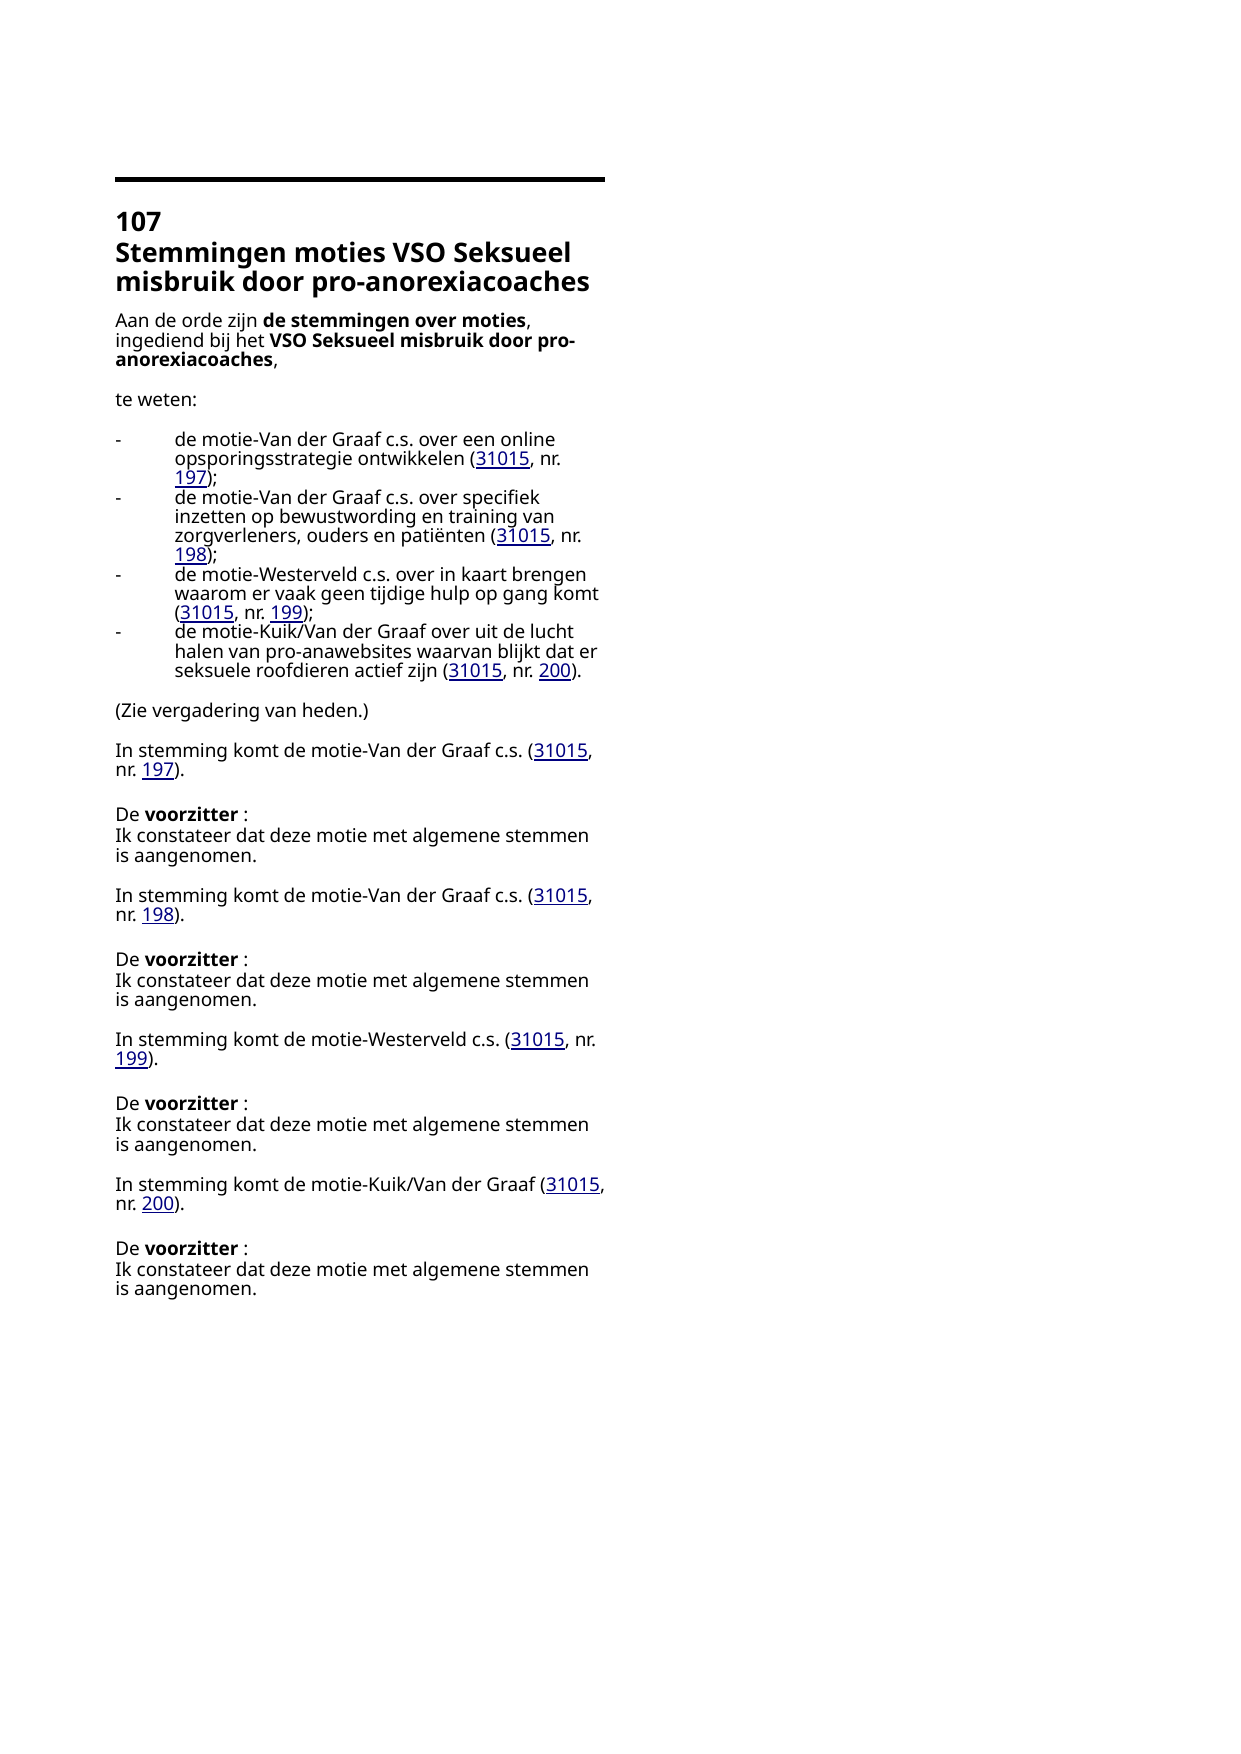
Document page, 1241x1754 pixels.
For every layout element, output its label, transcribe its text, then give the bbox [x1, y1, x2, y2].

text Ik constateer dat deze motie met algemene stemmen is aangenomen. [115, 1261, 605, 1299]
list de motie-Kuik/Van der Graaf over uit de lucht halen van pro-anawebsites waarvan blijkt dat er seksuele roofdieren actief zijn (31015, nr. 200). [115, 623, 605, 681]
text De voorzitter : [115, 1091, 605, 1116]
list de motie-Van der Graaf c.s. over een online opsporingsstrategie ontwikkelen (31015, nr. 197); [115, 431, 605, 489]
text De voorzitter : [115, 1235, 605, 1261]
text In stemming komt de motie-Van der Graaf c.s. (31015, nr. 198). [115, 887, 605, 925]
text De voorzitter : [115, 802, 605, 827]
text (Zie vergadering van heden.) [115, 702, 605, 721]
list de motie-Westerveld c.s. over in kaart brengen waarom er vaak geen tijdige hulp op gang komt (31015, nr. 199); [115, 566, 605, 623]
text Ik constateer dat deze motie met algemene stemmen is aangenomen. [115, 972, 605, 1010]
text te weten: [115, 391, 605, 410]
text Ik constateer dat deze motie met algemene stemmen is aangenomen. [115, 827, 605, 866]
text Stemmingen moties VSO Seksueel misbruik door pro-anorexiacoaches [115, 239, 605, 312]
text In stemming komt de motie-Westerveld c.s. (31015, nr. 199). [115, 1031, 605, 1070]
text Ik constateer dat deze motie met algemene stemmen is aangenomen. [115, 1116, 605, 1155]
text 107 [115, 203, 605, 239]
text In stemming komt de motie-Kuik/Van der Graaf (31015, nr. 200). [115, 1176, 605, 1214]
text In stemming komt de motie-Van der Graaf c.s. (31015, nr. 197). [115, 742, 605, 781]
text De voorzitter : [115, 946, 605, 972]
list de motie-Van der Graaf c.s. over specifiek inzetten op bewustwording en training van zorgverleners, ouders en patiënten (31015, nr. 198); [115, 489, 605, 566]
text Aan de orde zijn de stemmingen over moties, ingediend bij het VSO Seksueel misbruik door pro-anorexiacoaches, [115, 312, 605, 370]
